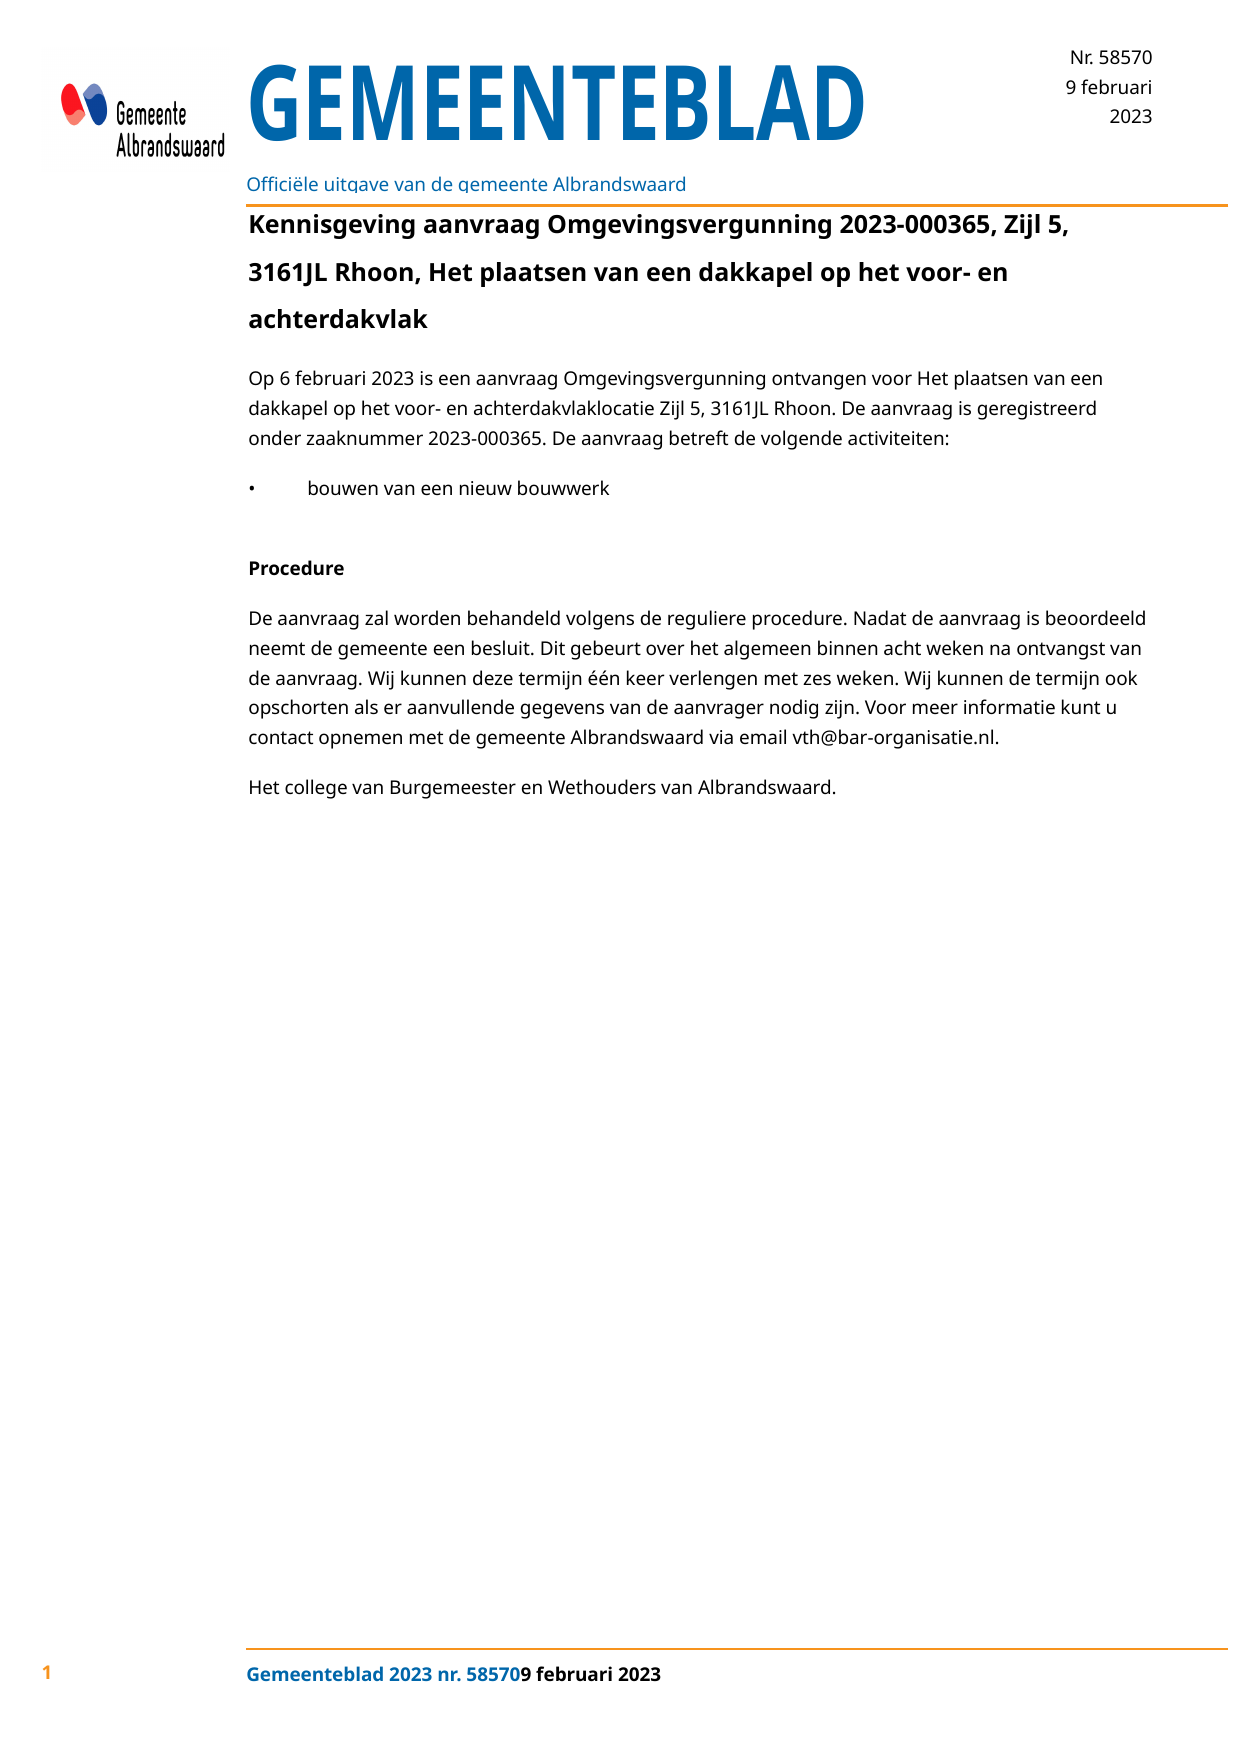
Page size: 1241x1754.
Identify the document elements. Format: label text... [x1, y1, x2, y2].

text Het college van Burgemeester en Wethouders van Albrandswaard. [248, 774, 1152, 800]
text Procedure [248, 555, 1152, 581]
text Kennisgeving aanvraag Omgevingsvergunning 2023-000365, Zijl 5, 3161JL Rhoon, Het plaatsen van een dakkapel op het voor- en achterdakvlak [248, 207, 1152, 336]
picture [41, 47, 231, 172]
text Op 6 februari 2023 is een aanvraag Omgevingsvergunning ontvangen voor Het plaatsen van een dakkapel op het voor- en achterdakvlaklocatie Zijl 5, 3161JL Rhoon. De aanvraag is geregistreerd onder zaaknummer 2023-000365. De aanvraag betreft de volgende activiteiten: [248, 366, 1152, 450]
list bouwen van een nieuw bouwwerk [248, 475, 1152, 501]
text De aanvraag zal worden behandeld volgens de reguliere procedure. Nadat de aanvraag is beoordeeld neemt de gemeente een besluit. Dit gebeurt over het algemeen binnen acht weken na ontvangst van de aanvraag. Wij kunnen deze termijn één keer verlengen met zes weken. Wij kunnen de termijn ook opschorten als er aanvullende gegevens van de aanvrager nodig zijn. Voor meer informatie kunt u contact opnemen met de gemeente Albrandswaard via email vth@bar-organisatie.nl. [248, 606, 1152, 749]
